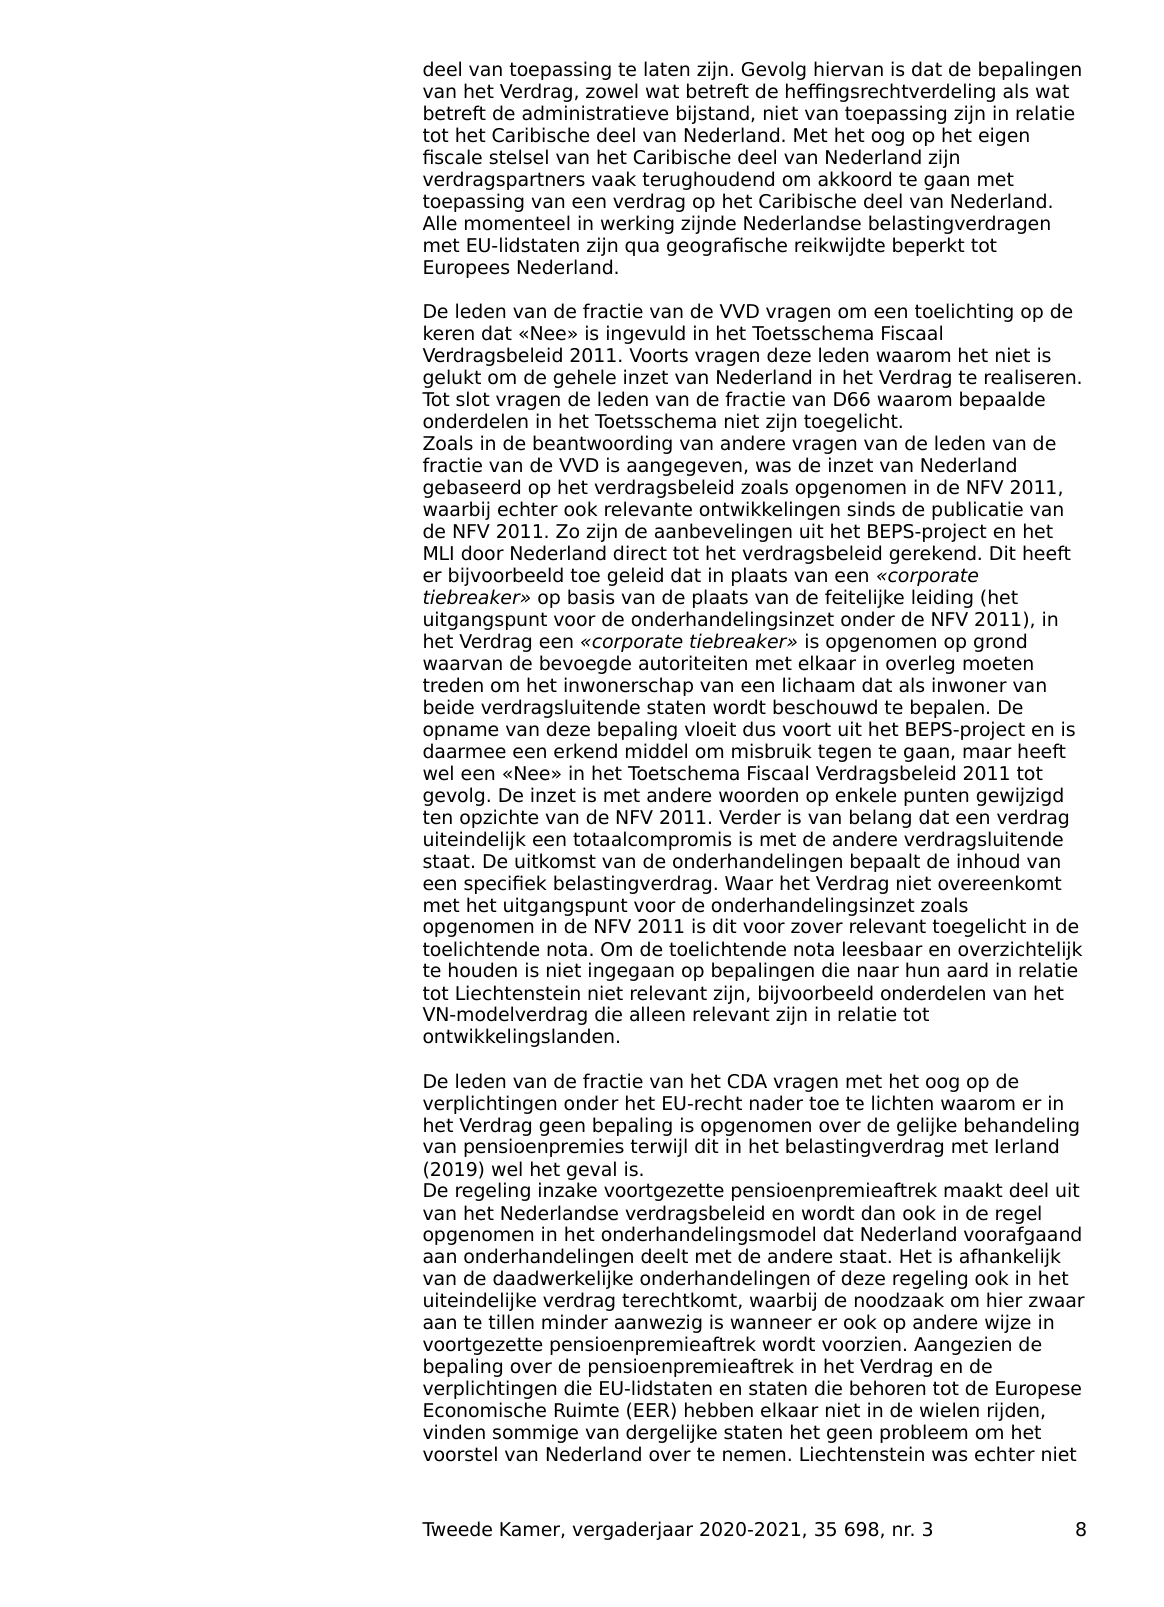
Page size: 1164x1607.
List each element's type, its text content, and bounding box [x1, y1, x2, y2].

text deel van toepassing te laten zijn. Gevolg hiervan is dat de bepalingen van het Verdrag, zowel wat betreft de heffingsrechtverdeling als wat betreft de administratieve bijstand, niet van toepassing zijn in relatie tot het Caribische deel van Nederland. Met het oog op het eigen fiscale stelsel van het Caribische deel van Nederland zijn verdragspartners vaak terughoudend om akkoord te gaan met toepassing van een verdrag op het Caribische deel van Nederland. Alle momenteel in werking zijnde Nederlandse belastingverdragen met EU-lidstaten zijn qua geografische reikwijdte beperkt tot Europees Nederland. [422, 59, 1087, 279]
text De leden van de fractie van het CDA vragen met het oog op de verplichtingen onder het EU-recht nader toe te lichten waarom er in het Verdrag geen bepaling is opgenomen over de gelijke behandeling van pensioenpremies terwijl dit in het belastingverdrag met Ierland (2019) wel het geval is. [422, 1071, 1087, 1180]
text De leden van de fractie van de VVD vragen om een toelichting op de keren dat «Nee» is ingevuld in het Toetsschema Fiscaal Verdragsbeleid 2011. Voorts vragen deze leden waarom het niet is gelukt om de gehele inzet van Nederland in het Verdrag te realiseren. Tot slot vragen de leden van de fractie van D66 waarom bepaalde onderdelen in het Toetsschema niet zijn toegelicht. [422, 301, 1087, 433]
text De regeling inzake voortgezette pensioenpremieaftrek maakt deel uit van het Nederlandse verdragsbeleid en wordt dan ook in de regel opgenomen in het onderhandelingsmodel dat Nederland voorafgaand aan onderhandelingen deelt met de andere staat. Het is afhankelijk van de daadwerkelijke onderhandelingen of deze regeling ook in het uiteindelijke verdrag terechtkomt, waarbij de noodzaak om hier zwaar aan te tillen minder aanwezig is wanneer er ook op andere wijze in voortgezette pensioenpremieaftrek wordt voorzien. Aangezien de bepaling over de pensioenpremieaftrek in het Verdrag en de verplichtingen die EU-lidstaten en staten die behoren tot de Europese Economische Ruimte (EER) hebben elkaar niet in de wielen rijden, vinden sommige van dergelijke staten het geen probleem om het voorstel van Nederland over te nemen. Liechtenstein was echter niet [422, 1180, 1087, 1466]
text Zoals in de beantwoording van andere vragen van de leden van de fractie van de VVD is aangegeven, was de inzet van Nederland gebaseerd op het verdragsbeleid zoals opgenomen in de NFV 2011, waarbij echter ook relevante ontwikkelingen sinds de publicatie van de NFV 2011. Zo zijn de aanbevelingen uit het BEPS-project en het MLI door Nederland direct tot het verdragsbeleid gerekend. Dit heeft er bijvoorbeeld toe geleid dat in plaats van een «corporate tiebreaker» op basis van de plaats van de feitelijke leiding (het uitgangspunt voor de onderhandelingsinzet onder de NFV 2011), in het Verdrag een «corporate tiebreaker» is opgenomen op grond waarvan de bevoegde autoriteiten met elkaar in overleg moeten treden om het inwonerschap van een lichaam dat als inwoner van beide verdragsluitende staten wordt beschouwd te bepalen. De opname van deze bepaling vloeit dus voort uit het BEPS-project en is daarmee een erkend middel om misbruik tegen te gaan, maar heeft wel een «Nee» in het Toetschema Fiscaal Verdragsbeleid 2011 tot gevolg. De inzet is met andere woorden op enkele punten gewijzigd ten opzichte van de NFV 2011. Verder is van belang dat een verdrag uiteindelijk een totaalcompromis is met de andere verdragsluitende staat. De uitkomst van de onderhandelingen bepaalt de inhoud van een specifiek belastingverdrag. Waar het Verdrag niet overeenkomt met het uitgangspunt voor de onderhandelingsinzet zoals opgenomen in de NFV 2011 is dit voor zover relevant toegelicht in de toelichtende nota. Om de toelichtende nota leesbaar en overzichtelijk te houden is niet ingegaan op bepalingen die naar hun aard in relatie tot Liechtenstein niet relevant zijn, bijvoorbeeld onderdelen van het VN-modelverdrag die alleen relevant zijn in relatie tot ontwikkelingslanden. [422, 433, 1087, 1048]
